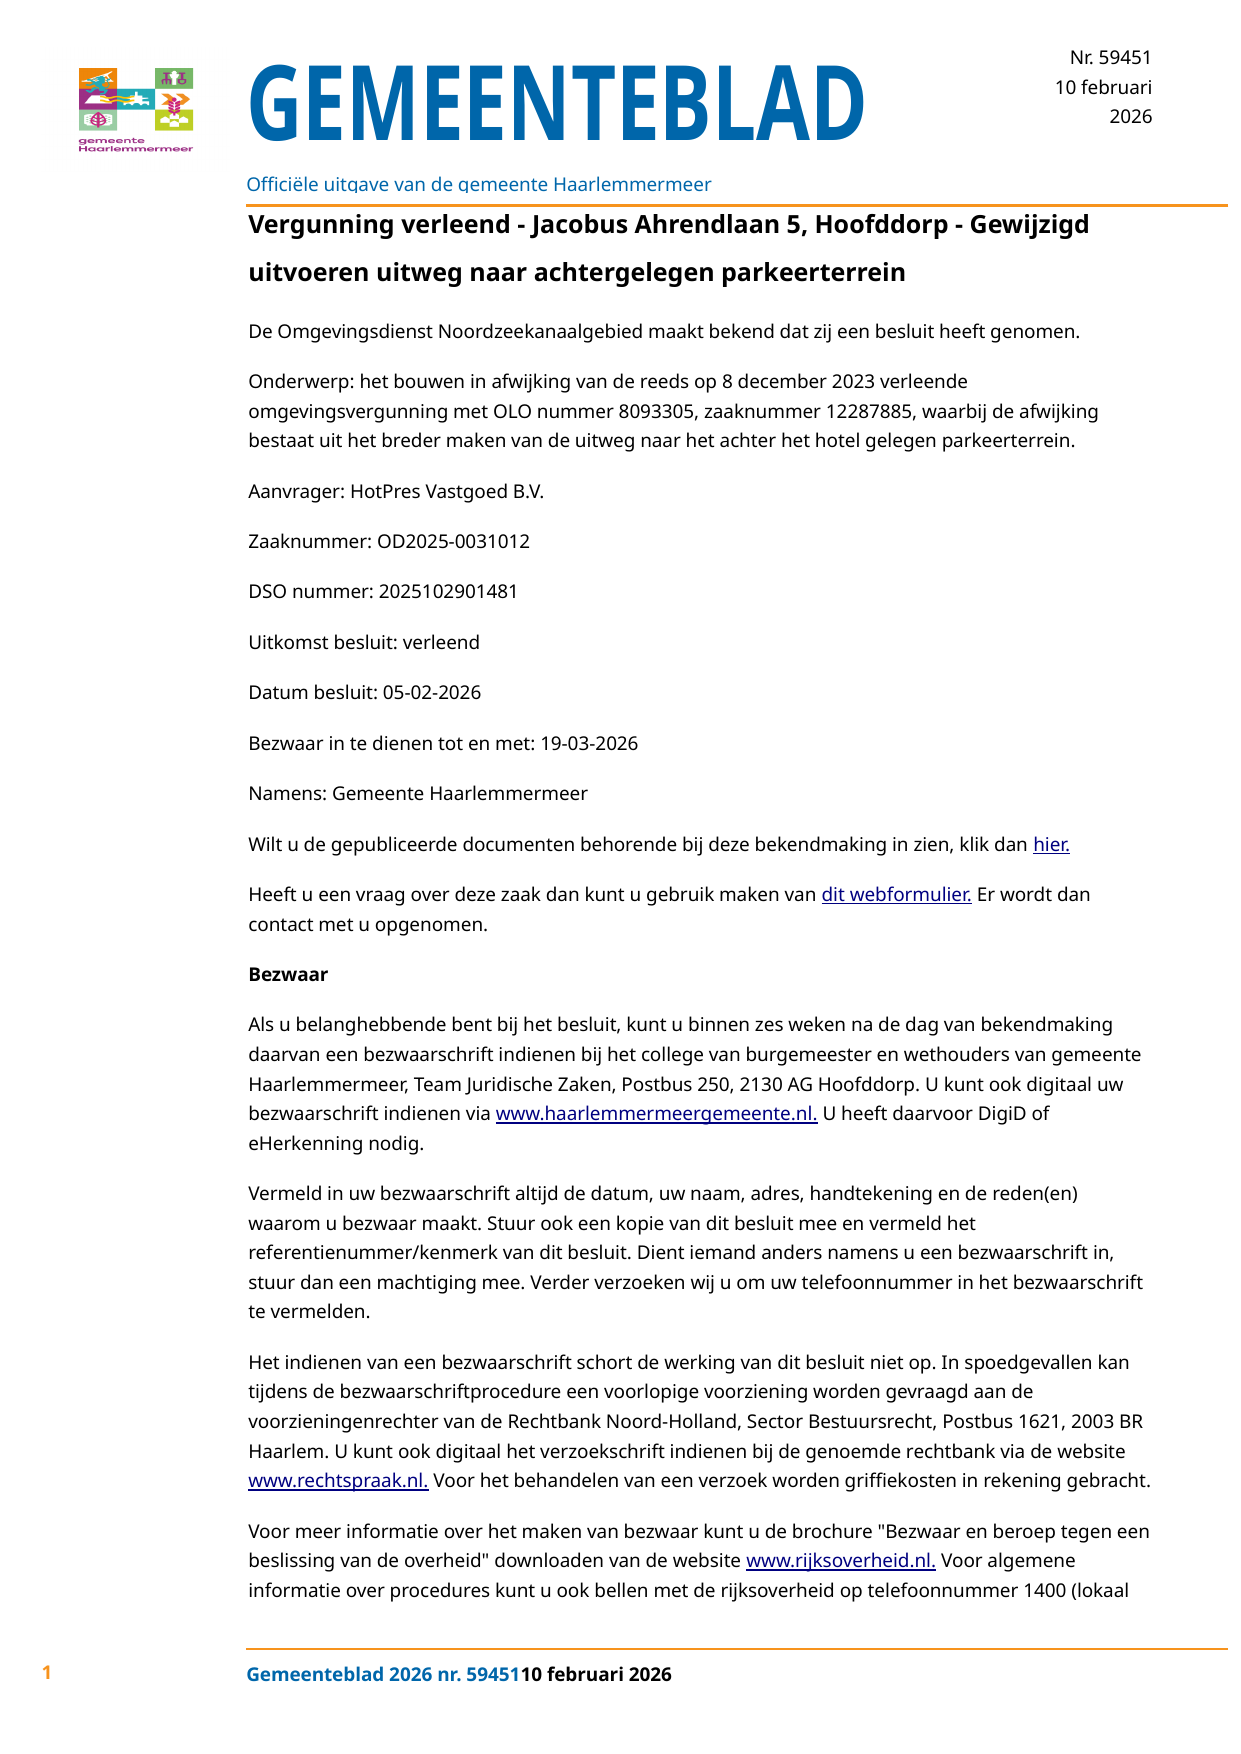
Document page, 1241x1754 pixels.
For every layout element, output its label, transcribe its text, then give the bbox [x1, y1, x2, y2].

text Aanvrager: HotPres Vastgoed B.V. [248, 478, 1152, 504]
text Uitkomst besluit: verleend [248, 629, 1152, 655]
text Zaaknummer: OD2025-0031012 [248, 528, 1152, 554]
text Het indienen van een bezwaarschrift schort de werking van dit besluit niet op. In spoedgevallen kan tijdens de bezwaarschriftprocedure een voorlopige voorziening worden gevraagd aan de voorzieningenrechter van de Rechtbank Noord-Holland, Sector Bestuursrecht, Postbus 1621, 2003 BR Haarlem. U kunt ook digitaal het verzoekschrift indienen bij de genoemde rechtbank via de website www.rechtspraak.nl. Voor het behandelen van een verzoek worden griffiekosten in rekening gebracht. [248, 1349, 1152, 1493]
text Voor meer informatie over het maken van bezwaar kunt u de brochure "Bezwaar en beroep tegen een beslissing van de overheid" downloaden van de website www.rijksoverheid.nl. Voor algemene informatie over procedures kunt u ook bellen met de rijksoverheid op telefoonnummer 1400 (lokaal [248, 1518, 1152, 1603]
text Wilt u de gepubliceerde documenten behorende bij deze bekendmaking in zien, klik dan hier. [248, 831, 1152, 857]
text Namens: Gemeente Haarlemmermeer [248, 780, 1152, 806]
text Vermeld in uw bezwaarschrift altijd de datum, uw naam, adres, handtekening en de reden(en) waarom u bezwaar maakt. Stuur ook een kopie van dit besluit mee en vermeld het referentienummer/kenmerk van dit besluit. Dient iemand anders namens u een bezwaarschrift in, stuur dan een machtiging mee. Verder verzoeken wij u om uw telefoonnummer in het bezwaarschrift te vermelden. [248, 1180, 1152, 1324]
text DSO nummer: 2025102901481 [248, 579, 1152, 604]
text Datum besluit: 05-02-2026 [248, 679, 1152, 705]
text Onderwerp: het bouwen in afwijking van de reeds op 8 december 2023 verleende omgevingsvergunning met OLO nummer 8093305, zaaknummer 12287885, waarbij de afwijking bestaat uit het breder maken van de uitweg naar het achter het hotel gelegen parkeerterrein. [248, 368, 1152, 453]
text Heeft u een vraag over deze zaak dan kunt u gebruik maken van dit webformulier. Er wordt dan contact met u opgenomen. [248, 881, 1152, 937]
text Bezwaar in te dienen tot en met: 19-03-2026 [248, 730, 1152, 756]
text De Omgevingsdienst Noordzeekanaalgebied maakt bekend dat zij een besluit heeft genomen. [248, 318, 1152, 344]
text Als u belanghebbende bent bij het besluit, kunt u binnen zes weken na de dag van bekendmaking daarvan een bezwaarschrift indienen bij het college van burgemeester en wethouders van gemeente Haarlemmermeer, Team Juridische Zaken, Postbus 250, 2130 AG Hoofddorp. U kunt ook digitaal uw bezwaarschrift indienen via www.haarlemmermeergemeente.nl. U heeft daarvoor DigiD of eHerkenning nodig. [248, 1012, 1152, 1156]
text Vergunning verleend - Jacobus Ahrendlaan 5, Hoofddorp - Gewijzigd uitvoeren uitweg naar achtergelegen parkeerterrein [248, 207, 1152, 288]
text Bezwaar [248, 961, 1152, 987]
picture [41, 47, 231, 172]
